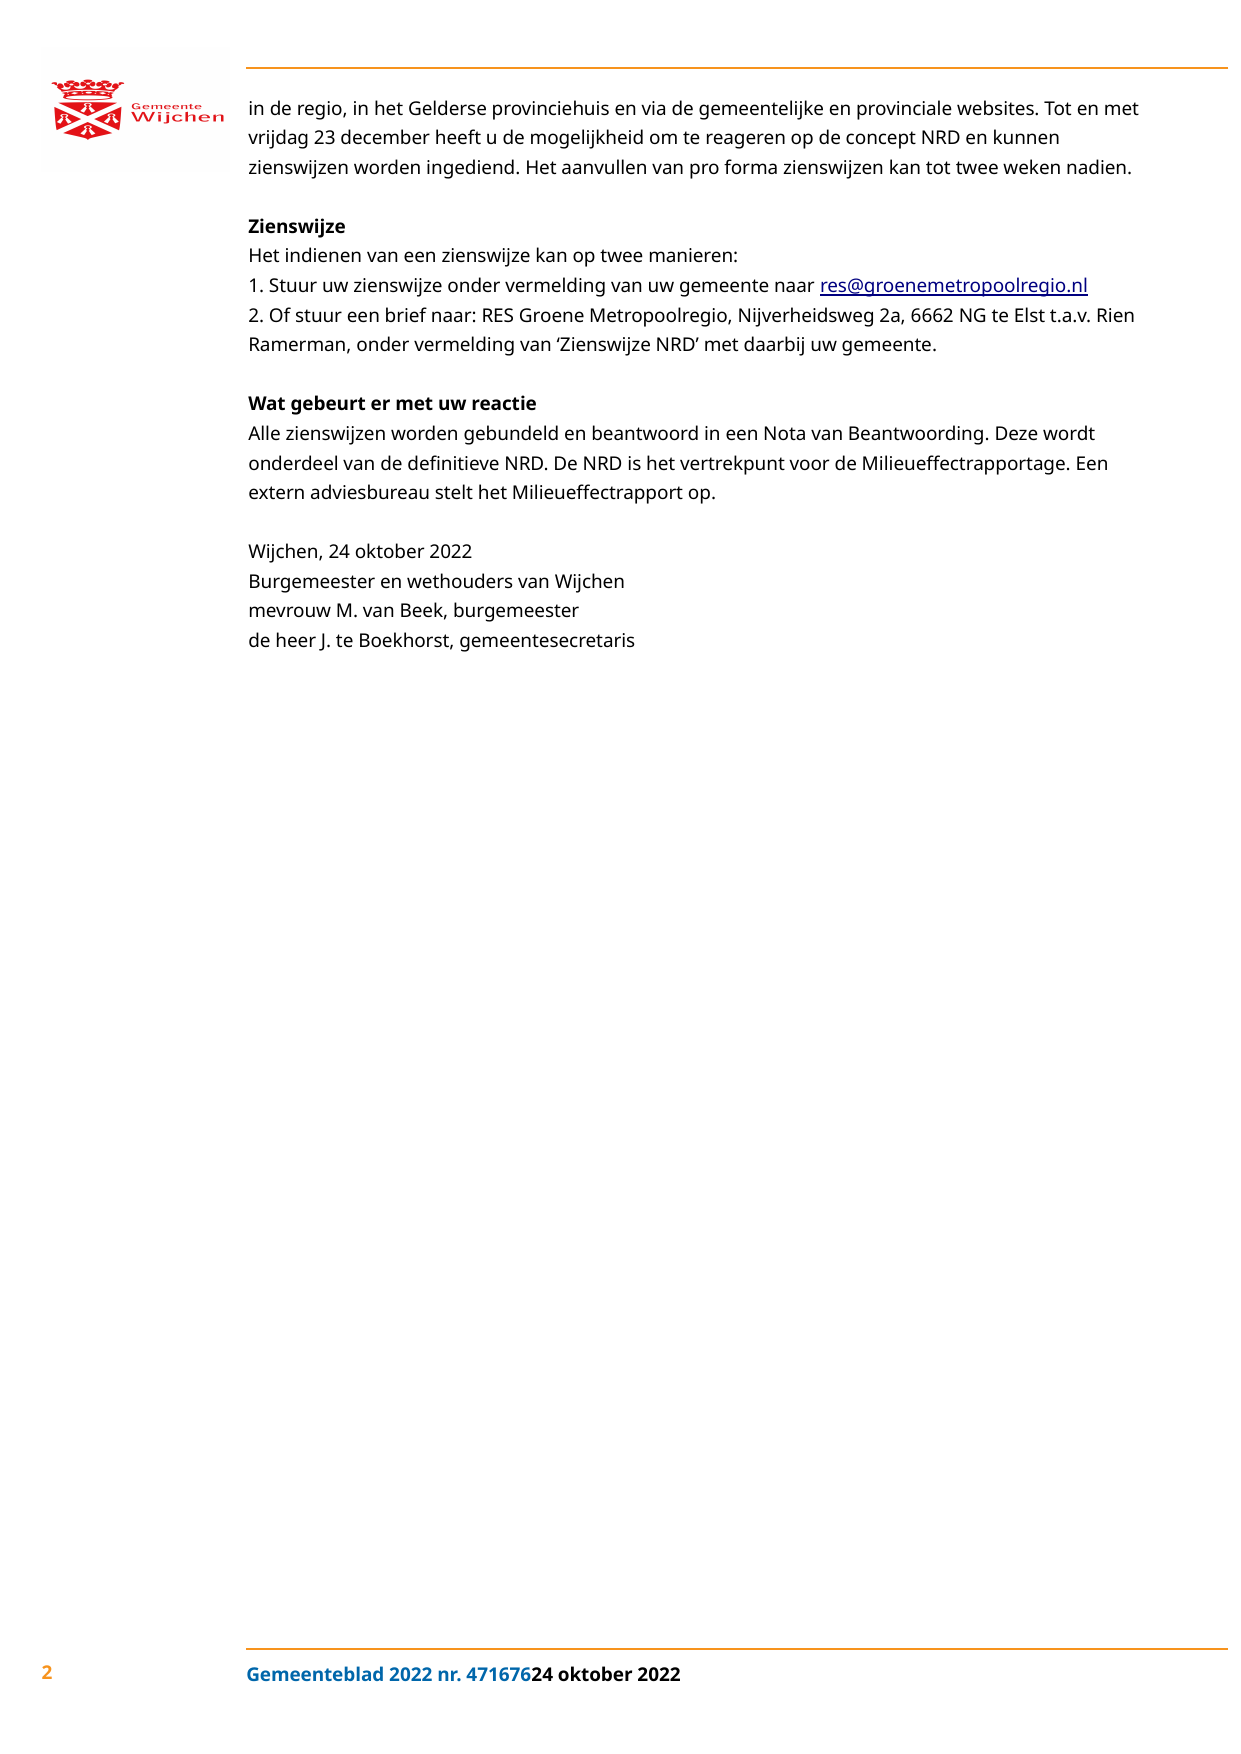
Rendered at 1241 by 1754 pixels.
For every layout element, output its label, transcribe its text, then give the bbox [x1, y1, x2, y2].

text 1. Stuur uw zienswijze onder vermelding van uw gemeente naar res@groenemetropoolregio.nl [248, 272, 1152, 298]
text mevrouw M. van Beek, burgemeester [248, 598, 1152, 623]
text Wat gebeurt er met uw reactie [248, 391, 1152, 416]
text Alle zienswijzen worden gebundeld en beantwoord in een Nota van Beantwoording. Deze wordt onderdeel van de definitieve NRD. De NRD is het vertrekpunt voor de Milieueffectrapportage. Een extern adviesbureau stelt het Milieueffectrapport op. [248, 420, 1152, 505]
text Het indienen van een zienswijze kan op twee manieren: [248, 243, 1152, 268]
text Wijchen, 24 oktober 2022 [248, 538, 1152, 564]
text in de regio, in het Gelderse provinciehuis en via de gemeentelijke en provinciale websites. Tot en met vrijdag 23 december heeft u de mogelijkheid om te reageren op de concept NRD en kunnen zienswijzen worden ingediend. Het aanvullen van pro forma zienswijzen kan tot twee weken nadien. [248, 95, 1152, 180]
text de heer J. te Boekhorst, gemeentesecretaris [248, 627, 1152, 653]
text 2. Of stuur een brief naar: RES Groene Metropoolregio, Nijverheidsweg 2a, 6662 NG te Elst t.a.v. Rien Ramerman, onder vermelding van ‘Zienswijze NRD’ met daarbij uw gemeente. [248, 302, 1152, 357]
text Burgemeester en wethouders van Wijchen [248, 568, 1152, 594]
text Zienswijze [248, 213, 1152, 239]
picture [41, 47, 231, 172]
